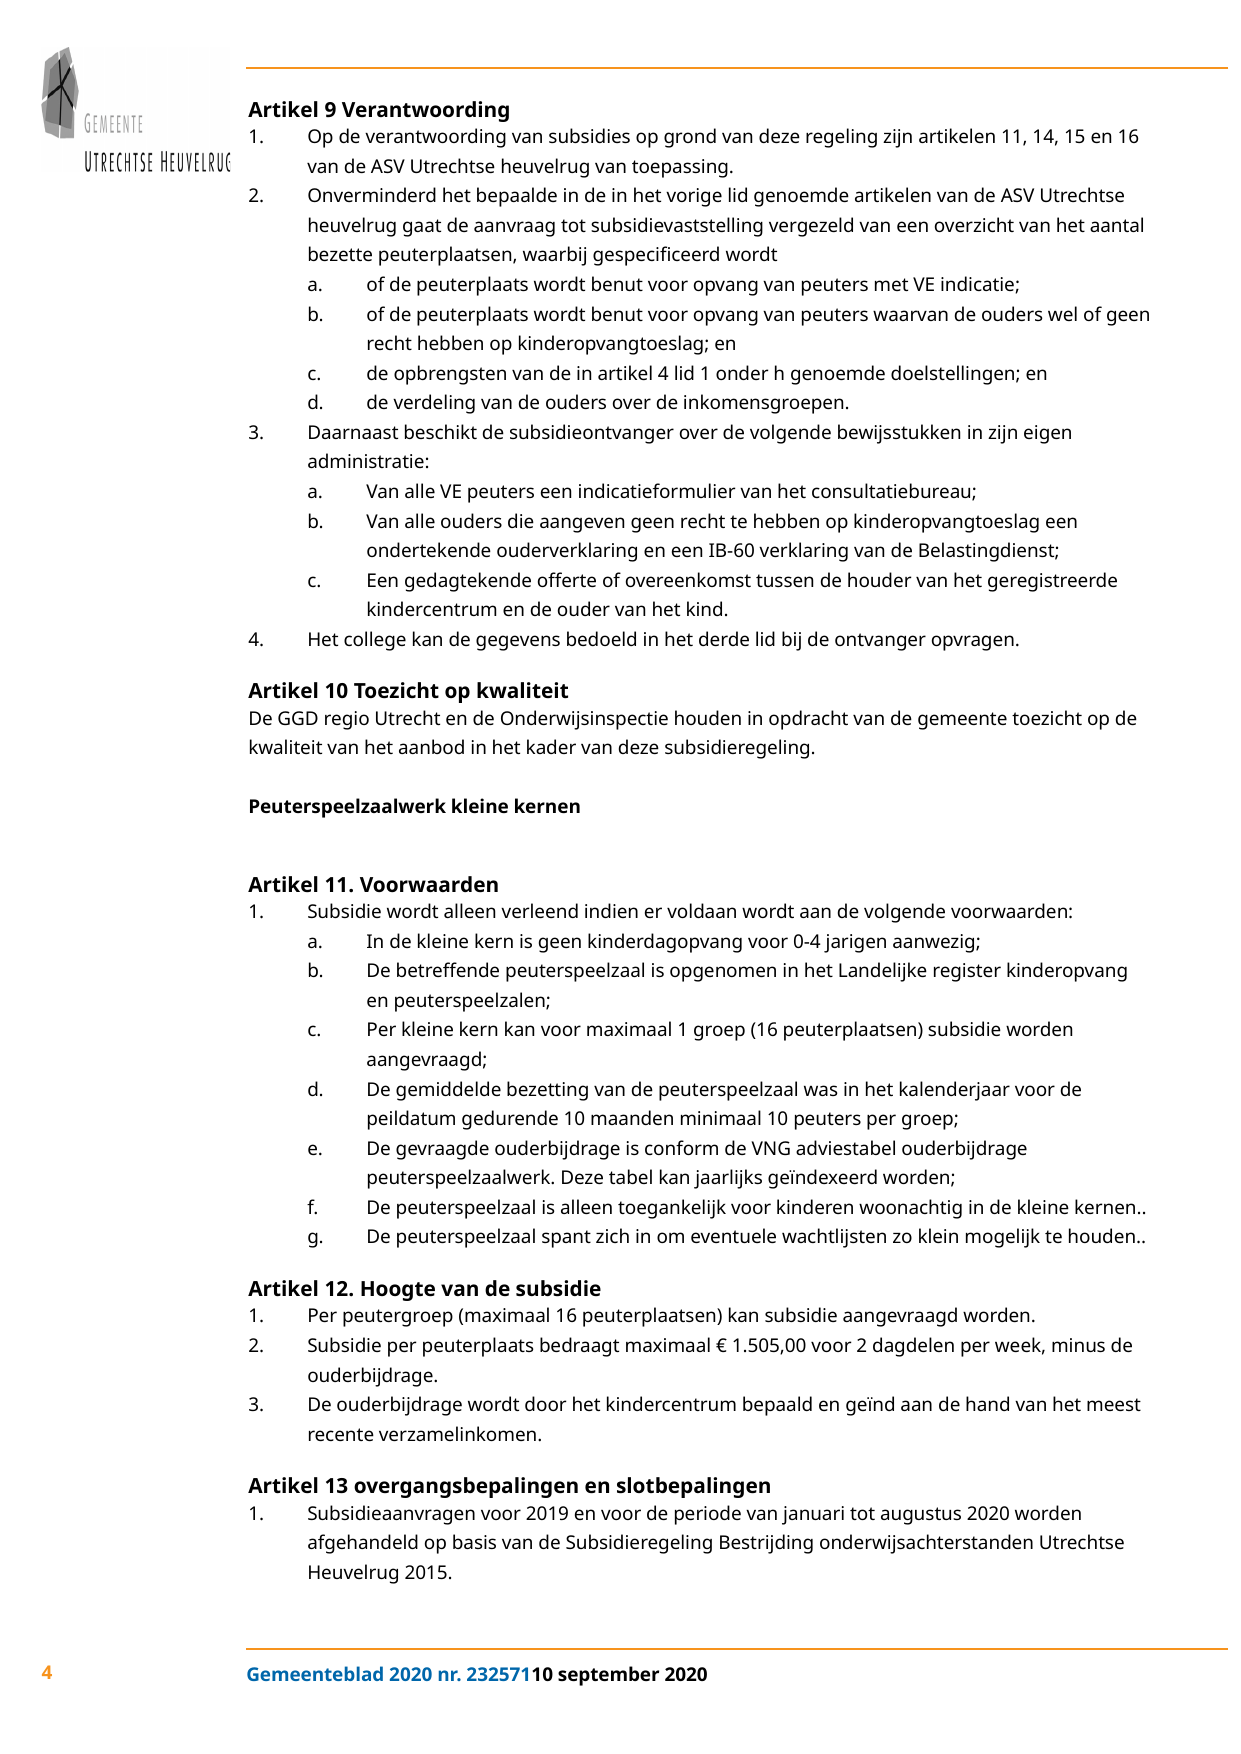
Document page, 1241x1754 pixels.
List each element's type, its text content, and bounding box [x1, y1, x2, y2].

list de opbrengsten van de in artikel 4 lid 1 onder h genoemde doelstellingen; en [307, 360, 1152, 386]
list Per kleine kern kan voor maximaal 1 groep (16 peuterplaatsen) subsidie worden aangevraagd; [307, 1017, 1152, 1072]
list De ouderbijdrage wordt door het kindercentrum bepaald en geïnd aan de hand van het meest recente verzamelinkomen. [248, 1391, 1152, 1447]
list Daarnaast beschikt de subsidieontvanger over de volgende bewijsstukken in zijn eigen administratie: [248, 419, 1152, 474]
list Op de verantwoording van subsidies op grond van deze regeling zijn artikelen 11, 14, 15 en 16 van de ASV Utrechtse heuvelrug van toepassing. [248, 123, 1152, 178]
list De peuterspeelzaal is alleen toegankelijk voor kinderen woonachtig in de kleine kernen.. [307, 1194, 1152, 1220]
text Artikel 12. Hoogte van de subsidie [248, 1274, 1152, 1303]
text De GGD regio Utrecht en de Onderwijsinspectie houden in opdracht van de gemeente toezicht op de kwaliteit van het aanbod in het kader van deze subsidieregeling. [248, 705, 1152, 760]
list Het college kan de gegevens bedoeld in het derde lid bij de ontvanger opvragen. [248, 626, 1152, 652]
list De gemiddelde bezetting van de peuterspeelzaal was in het kalenderjaar voor de peildatum gedurende 10 maanden minimaal 10 peuters per groep; [307, 1076, 1152, 1131]
picture [41, 47, 231, 172]
list of de peuterplaats wordt benut voor opvang van peuters met VE indicatie; [307, 271, 1152, 297]
list Van alle ouders die aangeven geen recht te hebben op kinderopvangtoeslag een ondertekende ouderverklaring en een IB-60 verklaring van de Belastingdienst; [307, 508, 1152, 563]
text Artikel 9 Verantwoording [248, 95, 1152, 123]
text Artikel 13 overgangsbepalingen en slotbepalingen [248, 1471, 1152, 1500]
list De peuterspeelzaal spant zich in om eventuele wachtlijsten zo klein mogelijk te houden.. [307, 1224, 1152, 1249]
list Subsidie per peuterplaats bedraagt maximaal € 1.505,00 voor 2 dagdelen per week, minus de ouderbijdrage. [248, 1332, 1152, 1387]
list Subsidie wordt alleen verleend indien er voldaan wordt aan de volgende voorwaarden: [248, 898, 1152, 924]
list of de peuterplaats wordt benut voor opvang van peuters waarvan de ouders wel of geen recht hebben op kinderopvangtoeslag; en [307, 301, 1152, 356]
list Subsidieaanvragen voor 2019 en voor de periode van januari tot augustus 2020 worden afgehandeld op basis van de Subsidieregeling Bestrijding onderwijsachterstanden Utrechtse Heuvelrug 2015. [248, 1500, 1152, 1585]
text Artikel 11. Voorwaarden [248, 870, 1152, 898]
list Van alle VE peuters een indicatieformulier van het consultatiebureau; [307, 478, 1152, 504]
list de verdeling van de ouders over de inkomensgroepen. [307, 389, 1152, 415]
list De betreffende peuterspeelzaal is opgenomen in het Landelijke register kinderopvang en peuterspeelzalen; [307, 957, 1152, 1013]
list Onverminderd het bepaalde in de in het vorige lid genoemde artikelen van de ASV Utrechtse heuvelrug gaat de aanvraag tot subsidievaststelling vergezeld van een overzicht van het aantal bezette peuterplaatsen, waarbij gespecificeerd wordt [248, 182, 1152, 267]
text Artikel 10 Toezicht op kwaliteit [248, 677, 1152, 705]
list De gevraagde ouderbijdrage is conform de VNG adviestabel ouderbijdrage peuterspeelzaalwerk. Deze tabel kan jaarlijks geïndexeerd worden; [307, 1135, 1152, 1190]
list Per peutergroep (maximaal 16 peuterplaatsen) kan subsidie aangevraagd worden. [248, 1303, 1152, 1328]
text Peuterspeelzaalwerk kleine kernen [248, 794, 1152, 819]
list Een gedagtekende offerte of overeenkomst tussen de houder van het geregistreerde kindercentrum en de ouder van het kind. [307, 567, 1152, 622]
list In de kleine kern is geen kinderdagopvang voor 0-4 jarigen aanwezig; [307, 928, 1152, 954]
